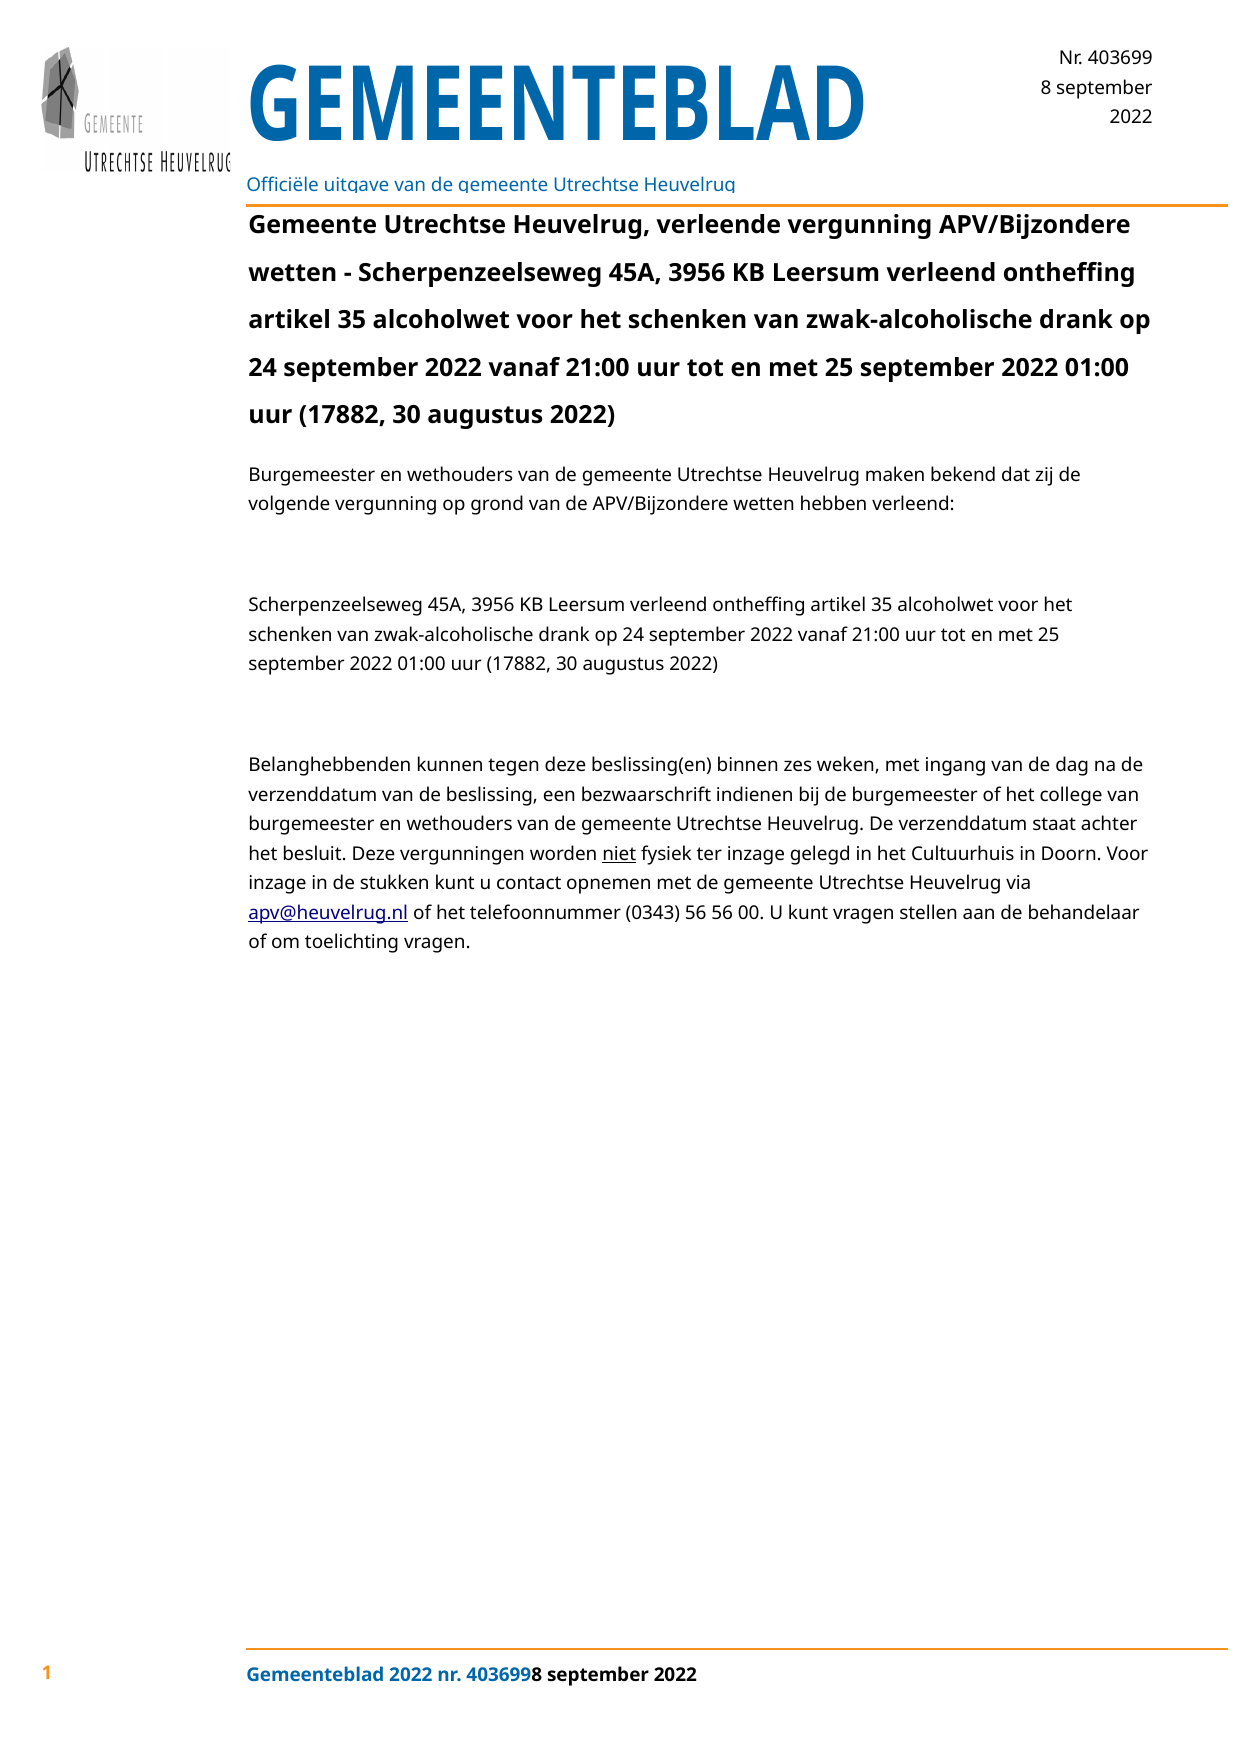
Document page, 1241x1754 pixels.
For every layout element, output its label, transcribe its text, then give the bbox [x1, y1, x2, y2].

text Belanghebbenden kunnen tegen deze beslissing(en) binnen zes weken, met ingang van de dag na de verzenddatum van de beslissing, een bezwaarschrift indienen bij de burgemeester of het college van burgemeester en wethouders van de gemeente Utrechtse Heuvelrug. De verzenddatum staat achter het besluit. Deze vergunningen worden niet fysiek ter inzage gelegd in het Cultuurhuis in Doorn. Voor inzage in de stukken kunt u contact opnemen met de gemeente Utrechtse Heuvelrug via apv@heuvelrug.nl of het telefoonnummer (0343) 56 56 00. U kunt vragen stellen aan de behandelaar of om toelichting vragen. [248, 751, 1152, 954]
text Burgemeester en wethouders van de gemeente Utrechtse Heuvelrug maken bekend dat zij de volgende vergunning op grond van de APV/Bijzondere wetten hebben verleend: [248, 461, 1152, 516]
text Gemeente Utrechtse Heuvelrug, verleende vergunning APV/Bijzondere wetten - Scherpenzeelseweg 45A, 3956 KB Leersum verleend ontheffing artikel 35 alcoholwet voor het schenken van zwak-alcoholische drank op 24 september 2022 vanaf 21:00 uur tot en met 25 september 2022 01:00 uur (17882, 30 augustus 2022) [248, 207, 1152, 431]
text Scherpenzeelseweg 45A, 3956 KB Leersum verleend ontheffing artikel 35 alcoholwet voor het schenken van zwak-alcoholische drank op 24 september 2022 vanaf 21:00 uur tot en met 25 september 2022 01:00 uur (17882, 30 augustus 2022) [248, 591, 1152, 676]
picture [41, 47, 231, 172]
